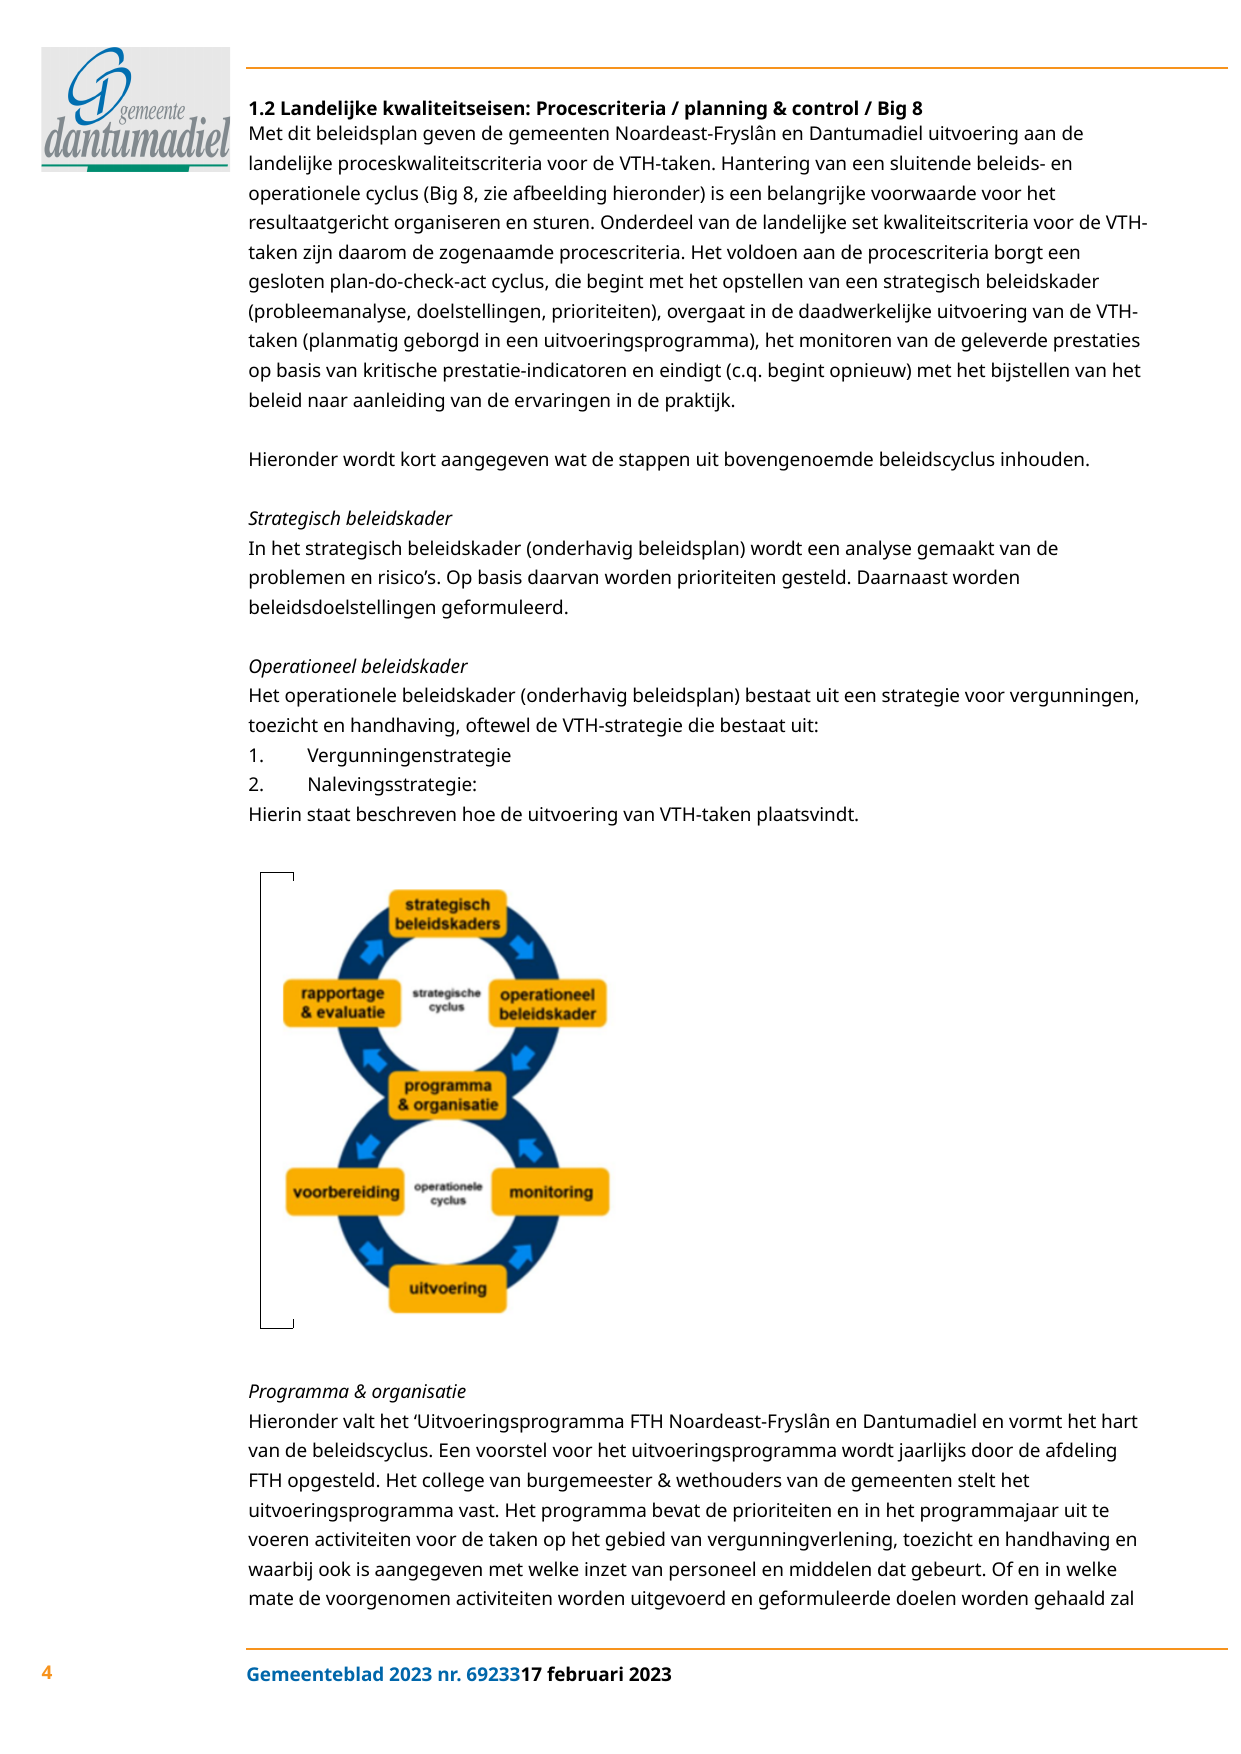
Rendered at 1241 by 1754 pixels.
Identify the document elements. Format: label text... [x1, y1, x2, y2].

text 1.2 Landelijke kwaliteitseisen: Procescriteria / planning & control / Big 8 [248, 95, 1152, 121]
text Programma & organisatie [248, 1378, 1152, 1404]
picture [41, 47, 231, 172]
list Nalevingsstrategie: [248, 771, 1152, 797]
text Hieronder valt het ‘Uitvoeringsprogramma FTH Noardeast-Fryslân en Dantumadiel en vormt het hart van de beleidscyclus. Een voorstel voor het uitvoeringsprogramma wordt jaarlijks door de afdeling FTH opgesteld. Het college van burgemeester & wethouders van de gemeenten stelt het uitvoeringsprogramma vast. Het programma bevat de prioriteiten en in het programmajaar uit te voeren activiteiten voor de taken op het gebied van vergunningverlening, toezicht en handhaving en waarbij ook is aangegeven met welke inzet van personeel en middelen dat gebeurt. Of en in welke mate de voorgenomen activiteiten worden uitgevoerd en geformuleerde doelen worden gehaald zal [248, 1408, 1152, 1611]
text Met dit beleidsplan geven de gemeenten Noardeast-Fryslân en Dantumadiel uitvoering aan de landelijke proceskwaliteitscriteria voor de VTH-taken. Hantering van een sluitende beleids- en operationele cyclus (Big 8, zie afbeelding hieronder) is een belangrijke voorwaarde voor het resultaatgericht organiseren en sturen. Onderdeel van de landelijke set kwaliteitscriteria voor de VTH-taken zijn daarom de zogenaamde procescriteria. Het voldoen aan de procescriteria borgt een gesloten plan-do-check-act cyclus, die begint met het opstellen van een strategisch beleidskader (probleemanalyse, doelstellingen, prioriteiten), overgaat in de daadwerkelijke uitvoering van de VTH-taken (planmatig geborgd in een uitvoeringsprogramma), het monitoren van de geleverde prestaties op basis van kritische prestatie-indicatoren en eindigt (c.q. begint opnieuw) met het bijstellen van het beleid naar aanleiding van de ervaringen in de praktijk. [248, 121, 1152, 412]
text Strategisch beleidskader [248, 505, 1152, 531]
text Het operationele beleidskader (onderhavig beleidsplan) bestaat uit een strategie voor vergunningen, toezicht en handhaving, oftewel de VTH-strategie die bestaat uit: [248, 683, 1152, 738]
text In het strategisch beleidskader (onderhavig beleidsplan) wordt een analyse gemaakt van de problemen en risico’s. Op basis daarvan worden prioriteiten gesteld. Daarnaast worden beleidsdoelstellingen geformuleerd. [248, 535, 1152, 619]
text Hieronder wordt kort aangegeven wat de stappen uit bovengenoemde beleidscyclus inhouden. [248, 446, 1152, 472]
text Hierin staat beschreven hoe de uitvoering van VTH-taken plaatsvindt. [248, 801, 1152, 827]
text Operationeel beleidskader [248, 653, 1152, 679]
picture [268, 881, 624, 1319]
list Vergunningenstrategie [248, 742, 1152, 767]
